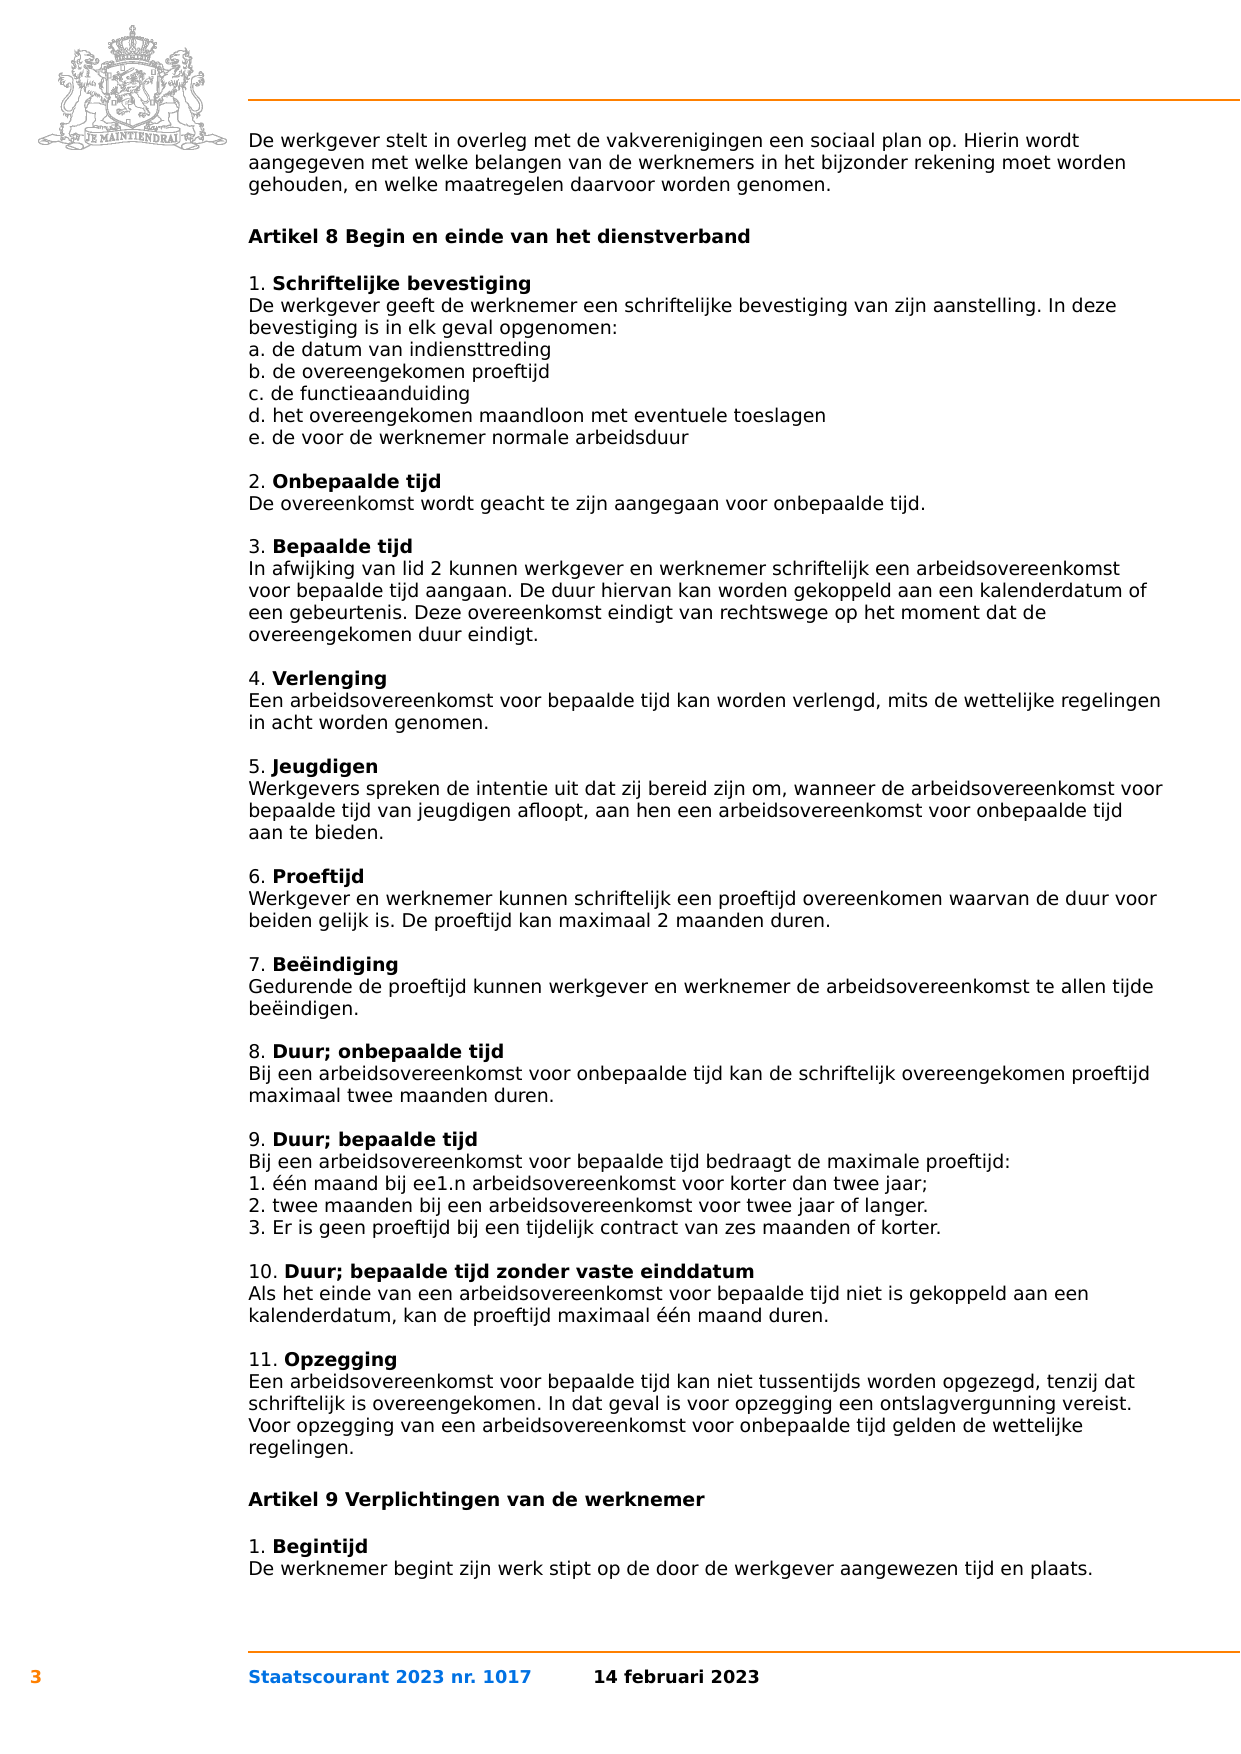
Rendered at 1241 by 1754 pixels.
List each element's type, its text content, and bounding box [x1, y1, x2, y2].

picture [38, 25, 227, 150]
text 1. Schriftelijke bevestiging [248, 273, 1163, 295]
text De overeenkomst wordt geacht te zijn aangegaan voor onbepaalde tijd. [248, 492, 1163, 514]
text 10. Duur; bepaalde tijd zonder vaste einddatum [248, 1261, 1163, 1283]
text Een arbeidsovereenkomst voor bepaalde tijd kan niet tussentijds worden opgezegd, tenzij dat schriftelijk is overeengekomen. In dat geval is voor opzegging een ontslagvergunning vereist. [248, 1371, 1163, 1415]
text Bij een arbeidsovereenkomst voor onbepaalde tijd kan de schriftelijk overeengekomen proeftijd maximaal twee maanden duren. [248, 1063, 1163, 1107]
text Bij een arbeidsovereenkomst voor bepaalde tijd bedraagt de maximale proeftijd: [248, 1151, 1163, 1173]
subtitle Artikel 8 Begin en einde van het dienstverband [248, 226, 1163, 248]
text 9. Duur; bepaalde tijd [248, 1129, 1163, 1151]
text 1. één maand bij ee1.n arbeidsovereenkomst voor korter dan twee jaar; [248, 1173, 1163, 1195]
text Als het einde van een arbeidsovereenkomst voor bepaalde tijd niet is gekoppeld aan een kalenderdatum, kan de proeftijd maximaal één maand duren. [248, 1283, 1163, 1327]
text De werkgever stelt in overleg met de vakverenigingen een sociaal plan op. Hierin wordt aangegeven met welke belangen van de werknemers in het bijzonder rekening moet worden gehouden, en welke maatregelen daarvoor worden genomen. [248, 130, 1163, 196]
text d. het overeengekomen maandloon met eventuele toeslagen [248, 405, 1163, 427]
text a. de datum van indiensttreding [248, 339, 1163, 361]
text c. de functieaanduiding [248, 383, 1163, 405]
text 1. Begintijd [248, 1536, 1163, 1558]
text b. de overeengekomen proeftijd [248, 361, 1163, 383]
text 8. Duur; onbepaalde tijd [248, 1041, 1163, 1063]
text 3. Bepaalde tijd [248, 536, 1163, 558]
text 7. Beëindiging [248, 953, 1163, 976]
text 2. twee maanden bij een arbeidsovereenkomst voor twee jaar of langer. [248, 1195, 1163, 1217]
text 5. Jeugdigen [248, 756, 1163, 778]
text Een arbeidsovereenkomst voor bepaalde tijd kan worden verlengd, mits de wettelijke regelingen in acht worden genomen. [248, 690, 1163, 734]
text 6. Proeftijd [248, 866, 1163, 888]
text De werkgever geeft de werknemer een schriftelijke bevestiging van zijn aanstelling. In deze bevestiging is in elk geval opgenomen: [248, 295, 1163, 339]
text 3. Er is geen proeftijd bij een tijdelijk contract van zes maanden of korter. [248, 1217, 1163, 1239]
text Voor opzegging van een arbeidsovereenkomst voor onbepaalde tijd gelden de wettelijke regelingen. [248, 1415, 1163, 1459]
text e. de voor de werknemer normale arbeidsduur [248, 427, 1163, 449]
text 2. Onbepaalde tijd [248, 471, 1163, 492]
text Gedurende de proeftijd kunnen werkgever en werknemer de arbeidsovereenkomst te allen tijde beëindigen. [248, 976, 1163, 1019]
text 4. Verlenging [248, 668, 1163, 690]
text Werkgevers spreken de intentie uit dat zij bereid zijn om, wanneer de arbeidsovereenkomst voor bepaalde tijd van jeugdigen afloopt, aan hen een arbeidsovereenkomst voor onbepaalde tijd aan te bieden. [248, 778, 1163, 844]
text In afwijking van lid 2 kunnen werkgever en werknemer schriftelijk een arbeidsovereenkomst voor bepaalde tijd aangaan. De duur hiervan kan worden gekoppeld aan een kalenderdatum of een gebeurtenis. Deze overeenkomst eindigt van rechtswege op het moment dat de overeengekomen duur eindigt. [248, 558, 1163, 646]
text 11. Opzegging [248, 1349, 1163, 1371]
text De werknemer begint zijn werk stipt op de door de werkgever aangewezen tijd en plaats. [248, 1558, 1163, 1579]
text Werkgever en werknemer kunnen schriftelijk een proeftijd overeenkomen waarvan de duur voor beiden gelijk is. De proeftijd kan maximaal 2 maanden duren. [248, 888, 1163, 932]
subtitle Artikel 9 Verplichtingen van de werknemer [248, 1489, 1163, 1511]
